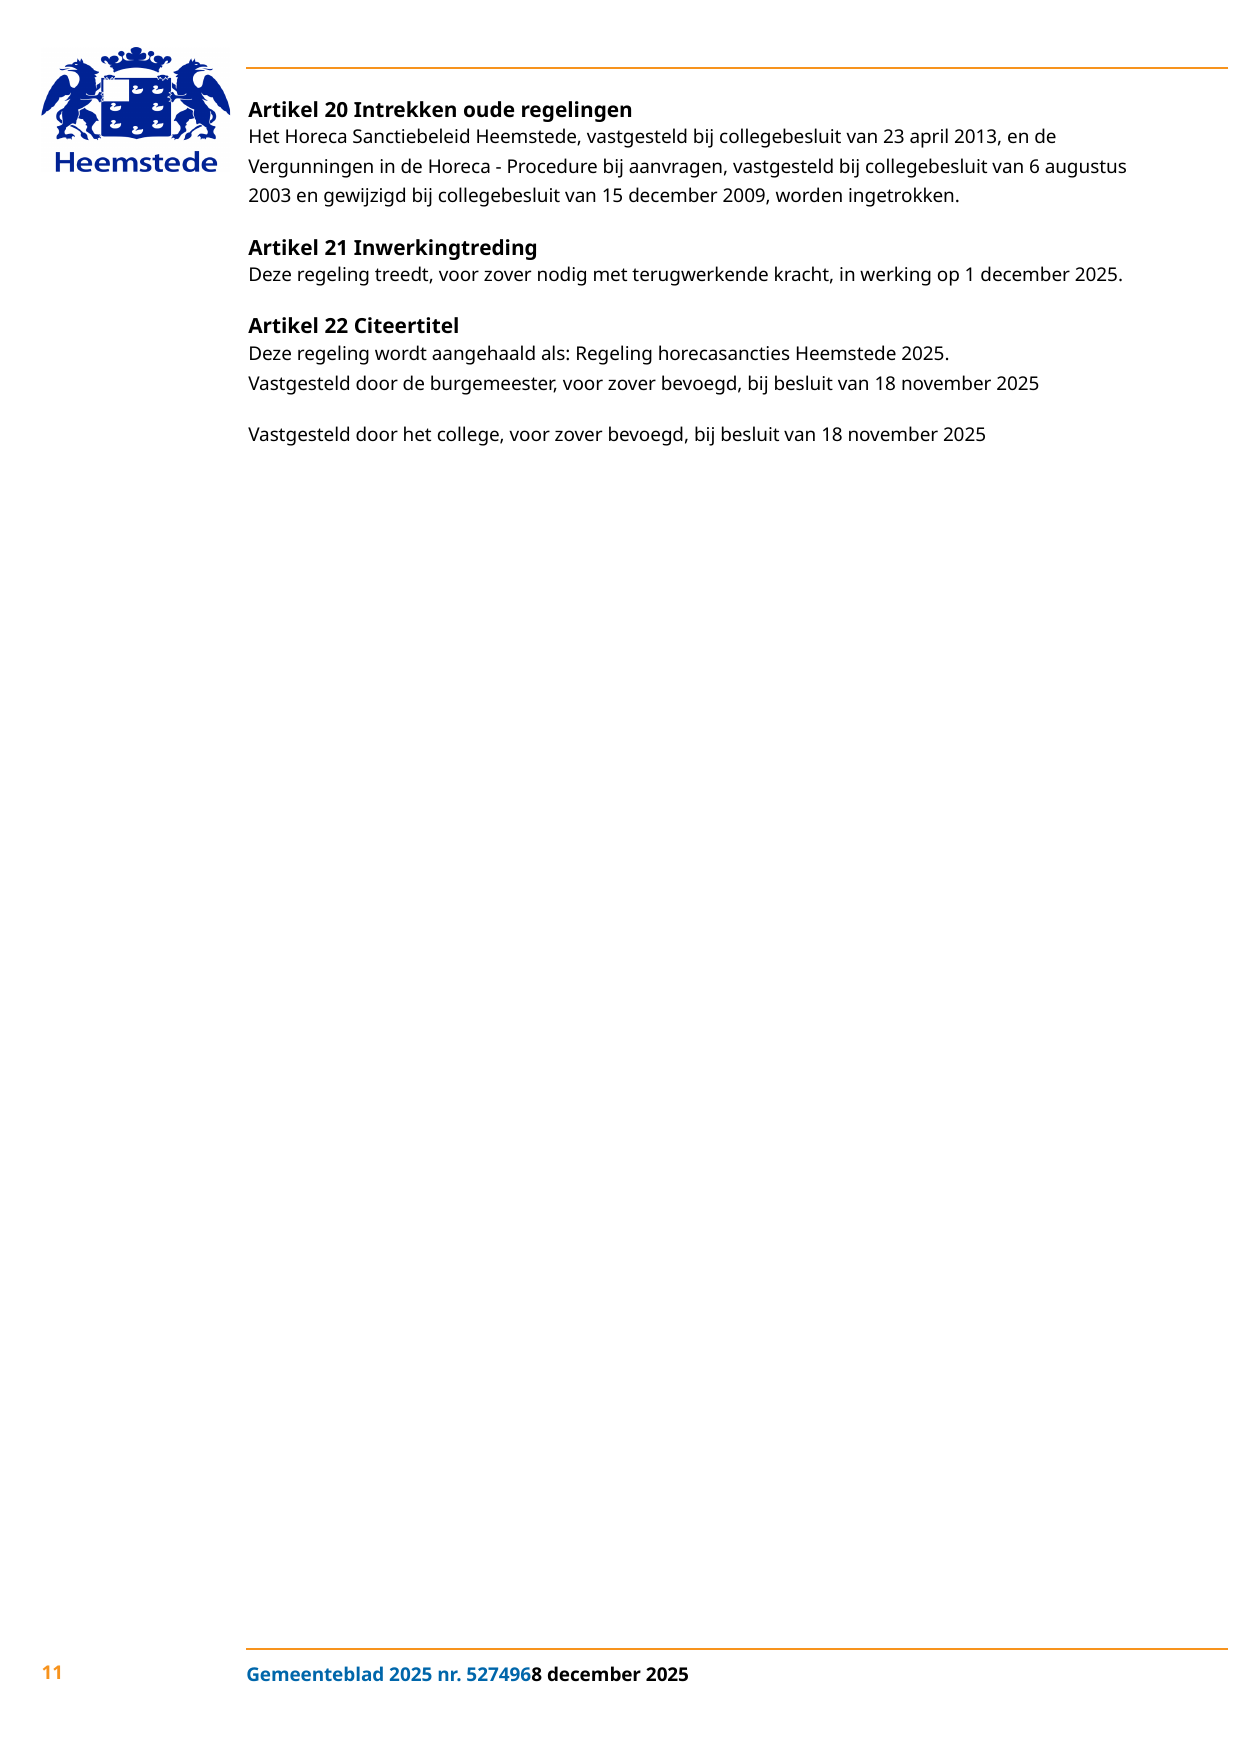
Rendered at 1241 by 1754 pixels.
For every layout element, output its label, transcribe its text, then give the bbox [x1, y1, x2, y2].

text Deze regeling treedt, voor zover nodig met terugwerkende kracht, in werking op 1 december 2025. [248, 261, 1152, 287]
text Vastgesteld door het college, voor zover bevoegd, bij besluit van 18 november 2025 [248, 421, 1152, 447]
text Vastgesteld door de burgemeester, voor zover bevoegd, bij besluit van 18 november 2025 [248, 370, 1152, 395]
text Artikel 21 Inwerkingtreding [248, 233, 1152, 261]
text Deze regeling wordt aangehaald als: Regeling horecasancties Heemstede 2025. [248, 340, 1152, 366]
text Het Horeca Sanctiebeleid Heemstede, vastgesteld bij collegebesluit van 23 april 2013, en de Vergunningen in de Horeca - Procedure bij aanvragen, vastgesteld bij collegebesluit van 6 augustus 2003 en gewijzigd bij collegebesluit van 15 december 2009, worden ingetrokken. [248, 123, 1152, 208]
text Artikel 22 Citeertitel [248, 312, 1152, 340]
picture [41, 47, 231, 172]
text Artikel 20 Intrekken oude regelingen [248, 95, 1152, 123]
